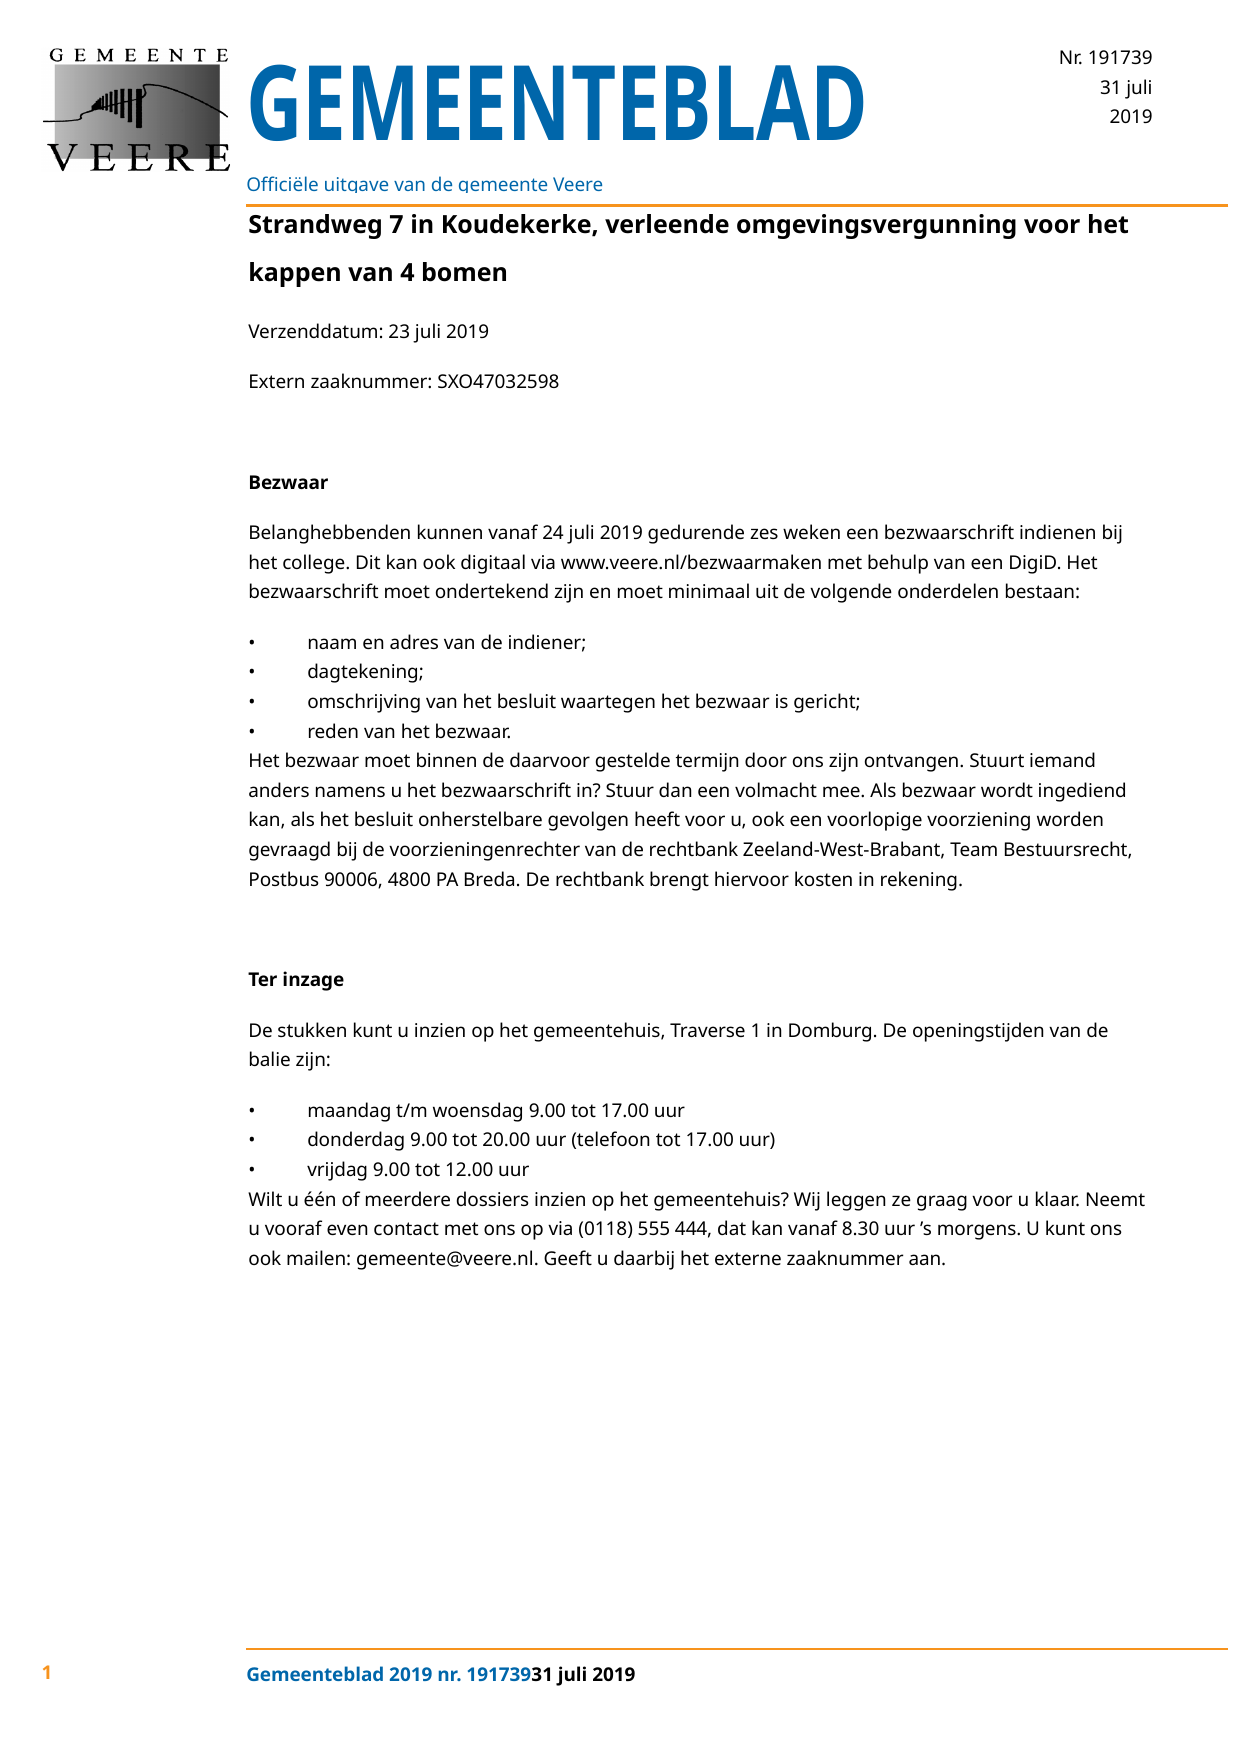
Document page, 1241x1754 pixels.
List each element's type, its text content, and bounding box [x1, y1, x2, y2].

list naam en adres van de indiener; [248, 629, 1152, 655]
picture [41, 47, 231, 172]
list donderdag 9.00 tot 20.00 uur (telefoon tot 17.00 uur) [248, 1127, 1152, 1152]
text Strandweg 7 in Koudekerke, verleende omgevingsvergunning voor het kappen van 4 bomen [248, 207, 1152, 288]
text De stukken kunt u inzien op het gemeentehuis, Traverse 1 in Domburg. De openingstijden van de balie zijn: [248, 1017, 1152, 1072]
text Wilt u één of meerdere dossiers inzien op het gemeentehuis? Wij leggen ze graag voor u klaar. Neemt u vooraf even contact met ons op via (0118) 555 444, dat kan vanaf 8.30 uur ’s morgens. U kunt ons ook mailen: gemeente@veere.nl. Geeft u daarbij het externe zaaknummer aan. [248, 1186, 1152, 1271]
list vrijdag 9.00 tot 12.00 uur [248, 1156, 1152, 1182]
text Ter inzage [248, 967, 1152, 992]
list maandag t/m woensdag 9.00 tot 17.00 uur [248, 1097, 1152, 1123]
list reden van het bezwaar. [248, 718, 1152, 744]
text Verzenddatum: 23 juli 2019 [248, 318, 1152, 344]
text Extern zaaknummer: SXO47032598 [248, 368, 1152, 394]
list omschrijving van het besluit waartegen het bezwaar is gericht; [248, 688, 1152, 714]
text Bezwaar [248, 469, 1152, 495]
text Belanghebbenden kunnen vanaf 24 juli 2019 gedurende zes weken een bezwaarschrift indienen bij het college. Dit kan ook digitaal via www.veere.nl/bezwaarmaken met behulp van een DigiD. Het bezwaarschrift moet ondertekend zijn en moet minimaal uit de volgende onderdelen bestaan: [248, 519, 1152, 604]
list dagtekening; [248, 659, 1152, 684]
text Het bezwaar moet binnen de daarvoor gestelde termijn door ons zijn ontvangen. Stuurt iemand anders namens u het bezwaarschrift in? Stuur dan een volmacht mee. Als bezwaar wordt ingediend kan, als het besluit onherstelbare gevolgen heeft voor u, ook een voorlopige voorziening worden gevraagd bij de voorzieningenrechter van de rechtbank Zeeland-West-Brabant, Team Bestuursrecht, Postbus 90006, 4800 PA Breda. De rechtbank brengt hiervoor kosten in rekening. [248, 747, 1152, 892]
